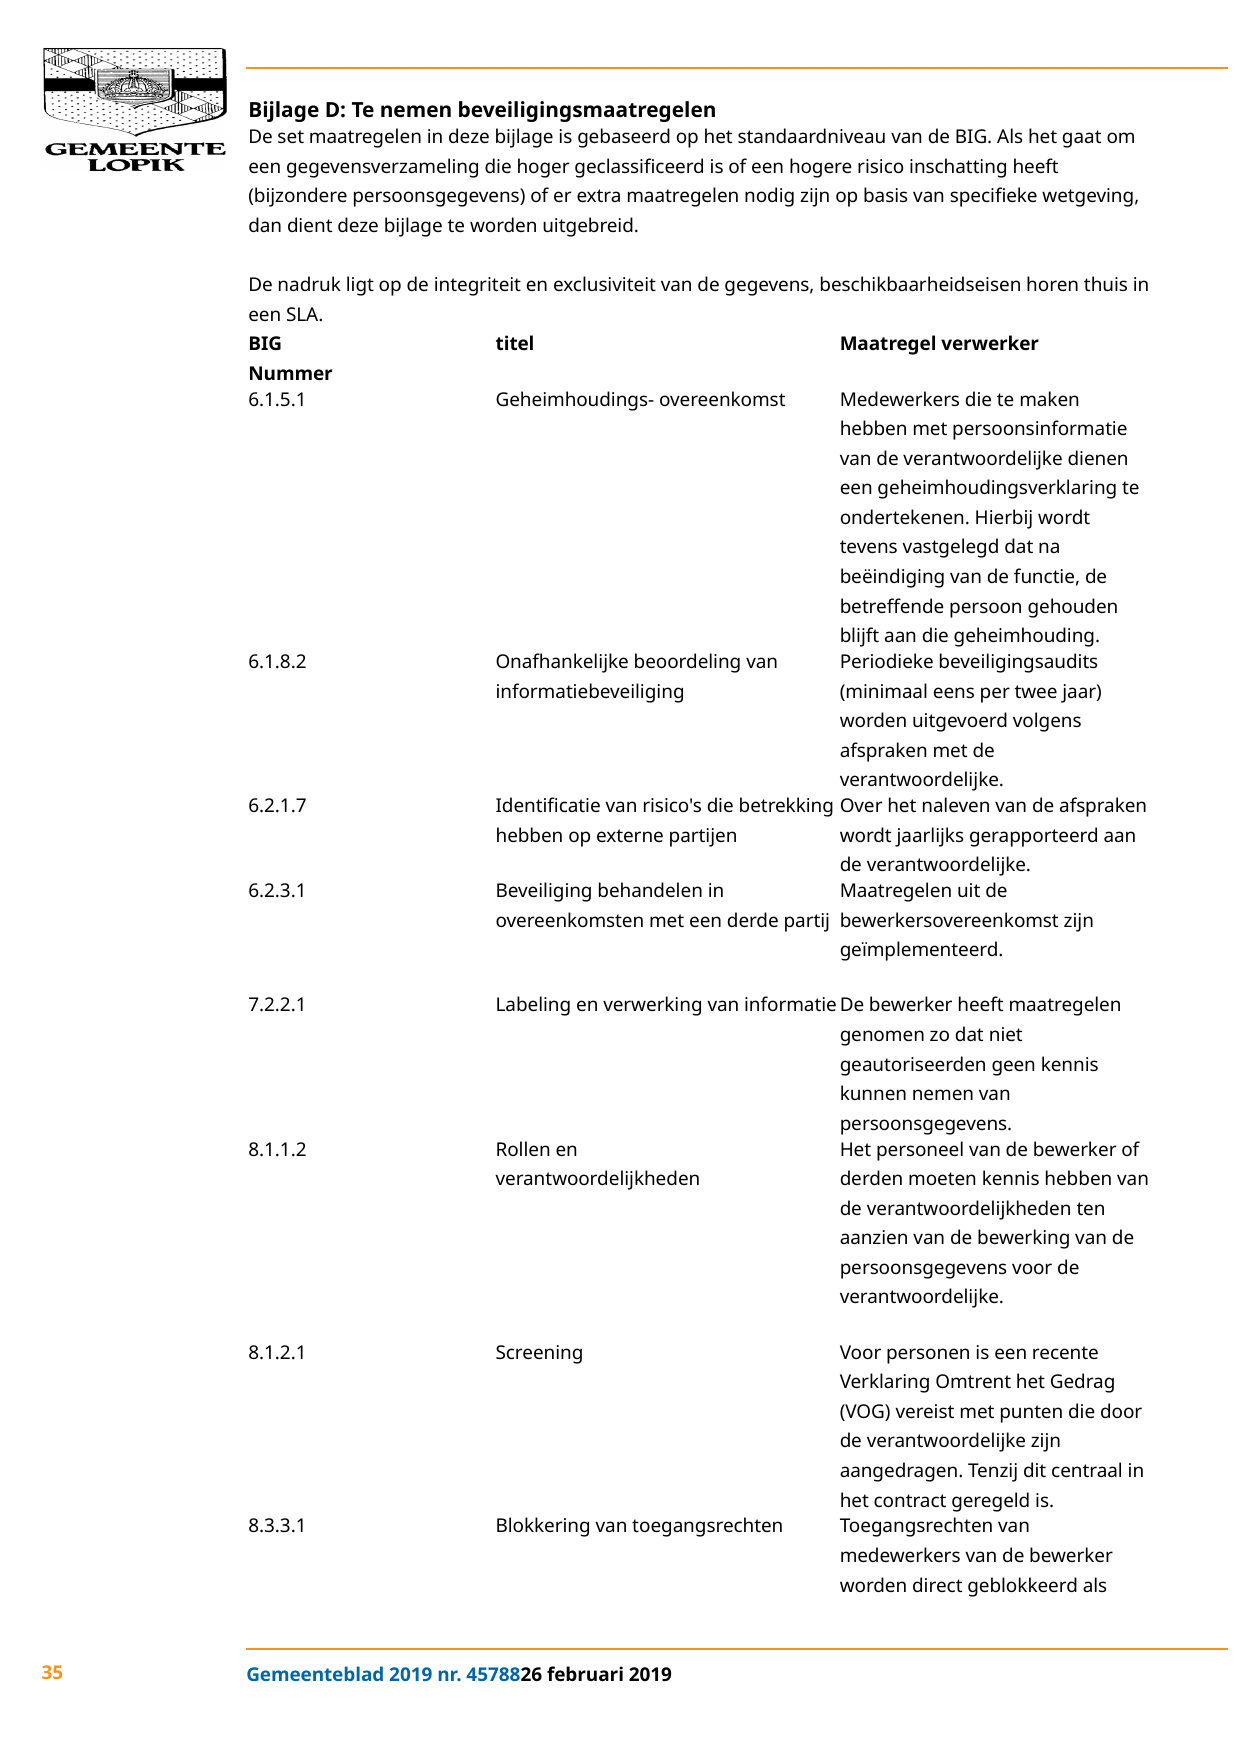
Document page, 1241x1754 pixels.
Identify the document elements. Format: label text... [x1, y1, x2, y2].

table_cell 6.1.5.1 [248, 386, 495, 648]
table_cell De bewerker heeft maatregelen genomen zo dat niet geautoriseerden geen kennis kunnen nemen van persoonsgegevens. [840, 992, 1152, 1136]
table_cell Labeling en verwerking van informatie [495, 992, 839, 1136]
table_cell Over het naleven van de afspraken wordt jaarlijks gerapporteerd aan de verantwoordelijke. [840, 792, 1152, 877]
table_cell 6.1.8.2 [248, 648, 495, 792]
table_cell 8.3.3.1 [248, 1513, 495, 1597]
table_cell 8.1.1.2 [248, 1136, 495, 1339]
table_cell Voor personen is een recente Verklaring Omtrent het Gedrag (VOG) vereist met punten die door de verantwoordelijke zijn aangedragen. Tenzij dit centraal in het contract geregeld is. [840, 1339, 1152, 1513]
table_cell 7.2.2.1 [248, 992, 495, 1136]
table_header Maatregel verwerker [840, 331, 1152, 386]
table_header BIG Nummer [248, 331, 495, 386]
table_header titel [495, 331, 839, 386]
text De set maatregelen in deze bijlage is gebaseerd op het standaardniveau van de BIG. Als het gaat om een gegevensverzameling die hoger geclassificeerd is of een hogere risico inschatting heeft (bijzondere persoonsgegevens) of er extra maatregelen nodig zijn op basis van specifieke wetgeving, dan dient deze bijlage te worden uitgebreid. [248, 123, 1152, 238]
table_cell 6.2.1.7 [248, 792, 495, 877]
table_cell Blokkering van toegangsrechten [495, 1513, 839, 1597]
table_cell Maatregelen uit de bewerkersovereenkomst zijn geïmplementeerd. [840, 877, 1152, 992]
text Bijlage D: Te nemen beveiligingsmaatregelen [248, 95, 1152, 123]
table_cell Toegangsrechten van medewerkers van de bewerker worden direct geblokkeerd als [840, 1513, 1152, 1597]
table_cell Onafhankelijke beoordeling van informatiebeveiliging [495, 648, 839, 792]
picture [41, 47, 231, 172]
table_cell Het personeel van de bewerker of derden moeten kennis hebben van de verantwoordelijkheden ten aanzien van de bewerking van de persoonsgegevens voor de verantwoordelijke. [840, 1136, 1152, 1339]
table_cell Identificatie van risico's die betrekking hebben op externe partijen [495, 792, 839, 877]
table_cell Screening [495, 1339, 839, 1513]
table_cell Periodieke beveiligingsaudits (minimaal eens per twee jaar) worden uitgevoerd volgens afspraken met de verantwoordelijke. [840, 648, 1152, 792]
table_cell Medewerkers die te maken hebben met persoonsinformatie van de verantwoordelijke dienen een geheimhoudingsverklaring te ondertekenen. Hierbij wordt tevens vastgelegd dat na beëindiging van de functie, de betreffende persoon gehouden blijft aan die geheimhouding. [840, 386, 1152, 648]
table_cell Rollen en verantwoordelijkheden [495, 1136, 839, 1339]
table_cell Geheimhoudings- overeenkomst [495, 386, 839, 648]
table_cell 8.1.2.1 [248, 1339, 495, 1513]
text De nadruk ligt op de integriteit en exclusiviteit van de gegevens, beschikbaarheidseisen horen thuis in een SLA. [248, 271, 1152, 327]
table_cell 6.2.3.1 [248, 877, 495, 992]
table_cell Beveiliging behandelen in overeenkomsten met een derde partij [495, 877, 839, 992]
